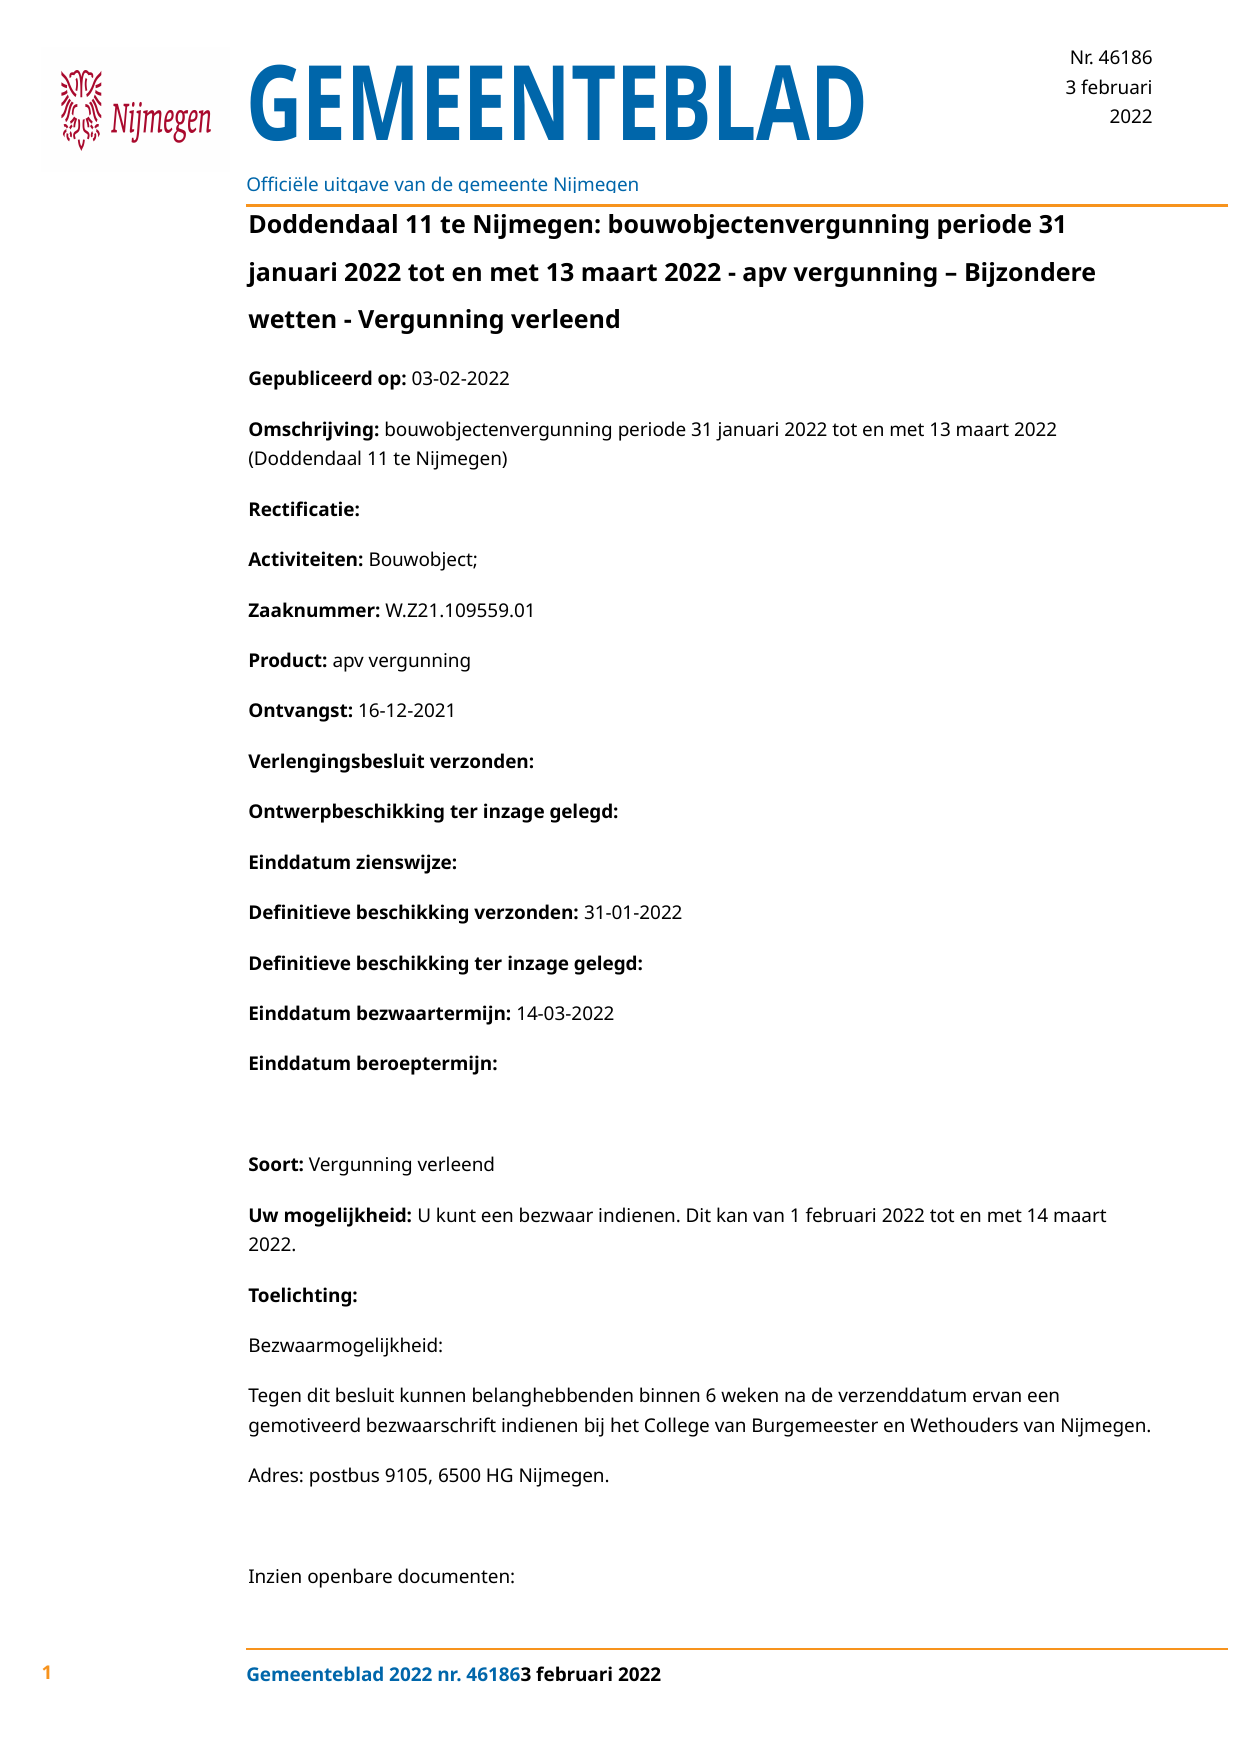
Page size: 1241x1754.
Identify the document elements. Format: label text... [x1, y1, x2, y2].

text Activiteiten: Bouwobject; [248, 546, 1152, 572]
picture [41, 47, 231, 172]
text Definitieve beschikking verzonden: 31-01-2022 [248, 899, 1152, 925]
text Einddatum beroeptermijn: [248, 1051, 1152, 1076]
text Uw mogelijkheid: U kunt een bezwaar indienen. Dit kan van 1 februari 2022 tot en met 14 maart 2022. [248, 1202, 1152, 1257]
text Ontvangst: 16-12-2021 [248, 698, 1152, 723]
text Bezwaarmogelijkheid: [248, 1332, 1152, 1358]
text Adres: postbus 9105, 6500 HG Nijmegen. [248, 1463, 1152, 1488]
text Definitieve beschikking ter inzage gelegd: [248, 950, 1152, 975]
text Einddatum zienswijze: [248, 849, 1152, 874]
text Product: apv vergunning [248, 647, 1152, 673]
text Gepubliceerd op: 03-02-2022 [248, 366, 1152, 391]
text Ontwerpbeschikking ter inzage gelegd: [248, 798, 1152, 824]
text Omschrijving: bouwobjectenvergunning periode 31 januari 2022 tot en met 13 maart 2022 (Doddendaal 11 te Nijmegen) [248, 416, 1152, 471]
text Tegen dit besluit kunnen belanghebbenden binnen 6 weken na de verzenddatum ervan een gemotiveerd bezwaarschrift indienen bij het College van Burgemeester en Wethouders van Nijmegen. [248, 1383, 1152, 1438]
text Zaaknummer: W.Z21.109559.01 [248, 597, 1152, 622]
text Doddendaal 11 te Nijmegen: bouwobjectenvergunning periode 31 januari 2022 tot en met 13 maart 2022 - apv vergunning – Bijzondere wetten - Vergunning verleend [248, 207, 1152, 336]
text Rectificatie: [248, 496, 1152, 522]
text Inzien openbare documenten: [248, 1563, 1152, 1589]
text Toelichting: [248, 1282, 1152, 1307]
text Einddatum bezwaartermijn: 14-03-2022 [248, 1000, 1152, 1026]
text Verlengingsbesluit verzonden: [248, 748, 1152, 774]
text Soort: Vergunning verleend [248, 1151, 1152, 1177]
